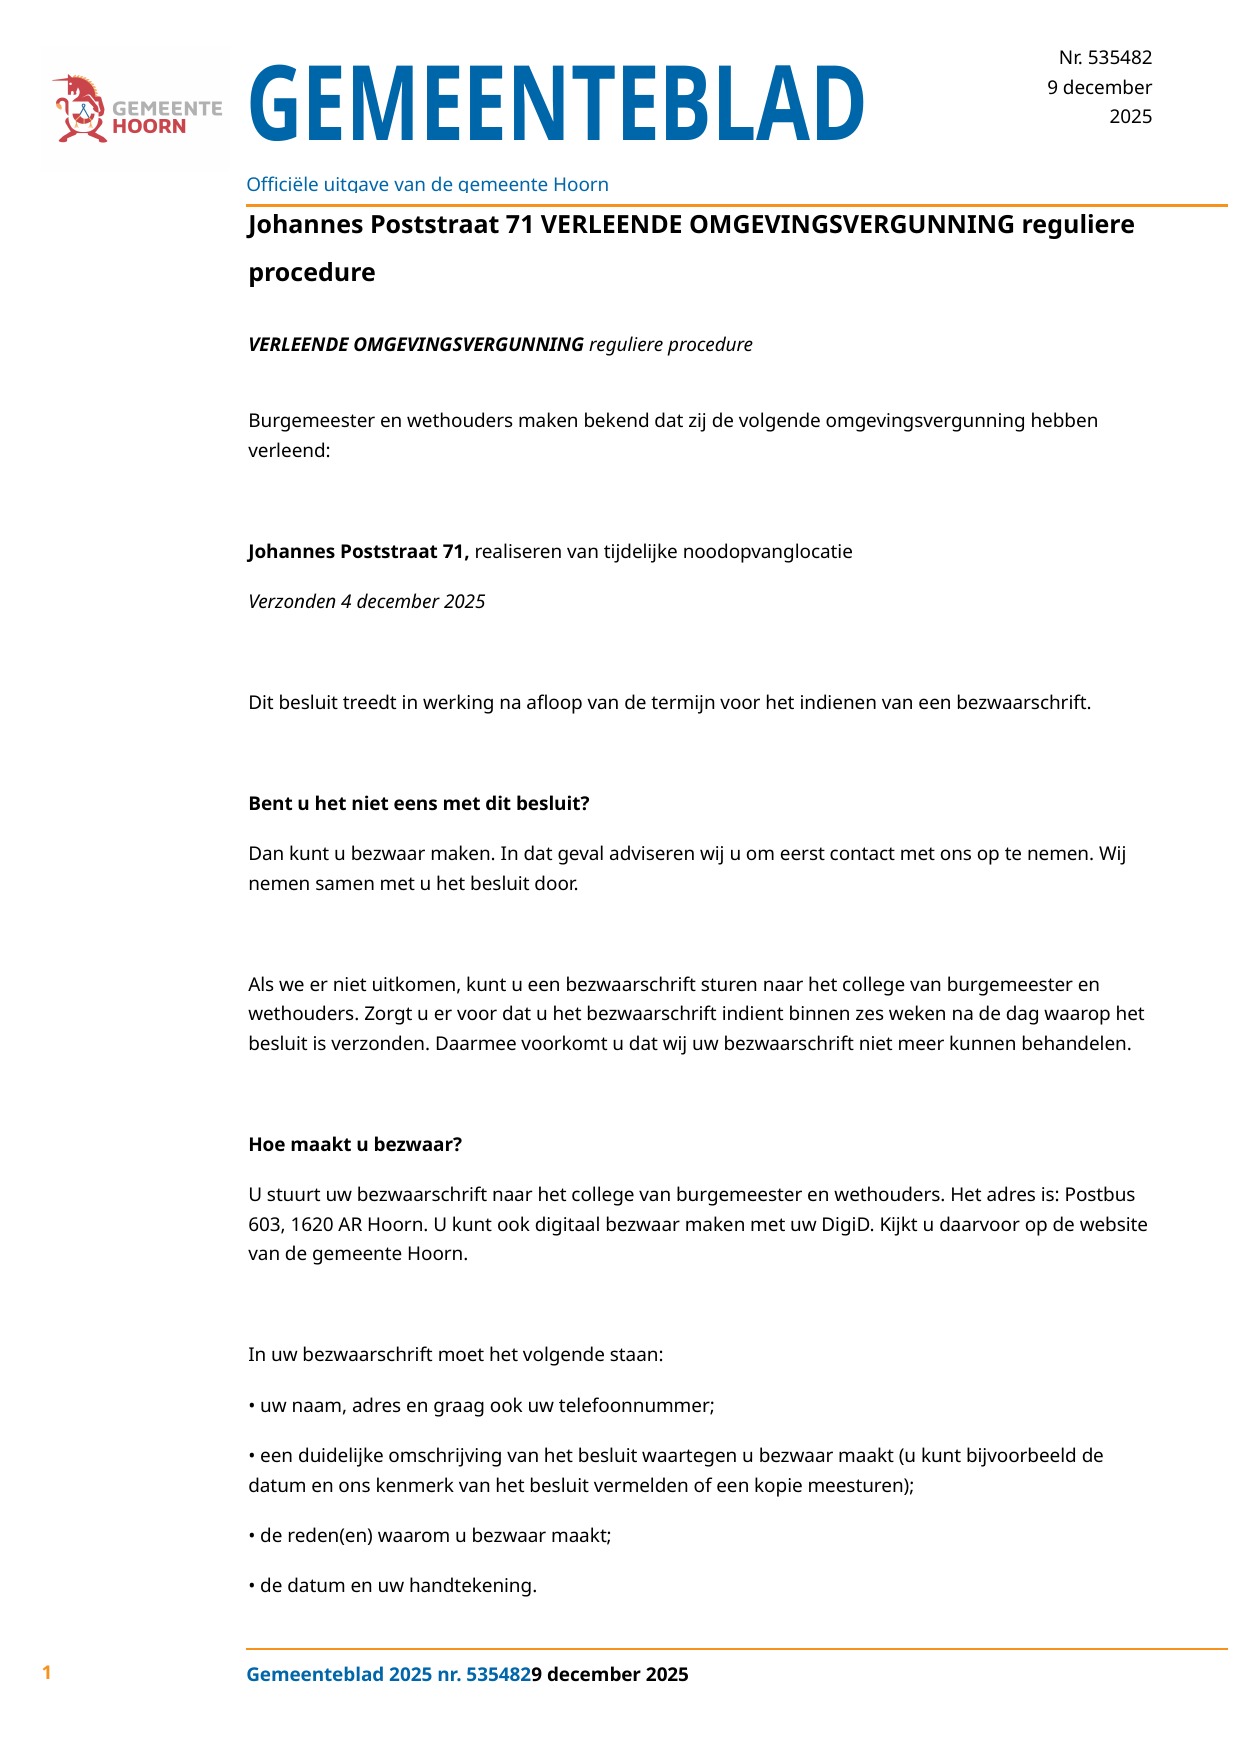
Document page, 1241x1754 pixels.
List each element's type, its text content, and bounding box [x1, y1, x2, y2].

picture [41, 47, 231, 172]
text Dan kunt u bezwaar maken. In dat geval adviseren wij u om eerst contact met ons op te nemen. Wij nemen samen met u het besluit door. [248, 841, 1152, 896]
text In uw bezwaarschrift moet het volgende staan: [248, 1341, 1152, 1367]
text Verzonden 4 december 2025 [248, 588, 1152, 614]
text Bent u het niet eens met dit besluit? [248, 790, 1152, 816]
text • uw naam, adres en graag ook uw telefoonnummer; [248, 1392, 1152, 1417]
text Als we er niet uitkomen, kunt u een bezwaarschrift sturen naar het college van burgemeester en wethouders. Zorgt u er voor dat u het bezwaarschrift indient binnen zes weken na de dag waarop het besluit is verzonden. Daarmee voorkomt u dat wij uw bezwaarschrift niet meer kunnen behandelen. [248, 971, 1152, 1056]
text Burgemeester en wethouders maken bekend dat zij de volgende omgevingsvergunning hebben verleend: [248, 408, 1152, 463]
text Hoe maakt u bezwaar? [248, 1131, 1152, 1157]
text U stuurt uw bezwaarschrift naar het college van burgemeester en wethouders. Het adres is: Postbus 603, 1620 AR Hoorn. U kunt ook digitaal bezwaar maken met uw DigiD. Kijkt u daarvoor op de website van de gemeente Hoorn. [248, 1181, 1152, 1266]
text • de datum en uw handtekening. [248, 1573, 1152, 1598]
text VERLEENDE OMGEVINGSVERGUNNING reguliere procedure [248, 331, 1152, 357]
text Johannes Poststraat 71 VERLEENDE OMGEVINGSVERGUNNING reguliere procedure [248, 207, 1152, 288]
text Johannes Poststraat 71, realiseren van tijdelijke noodopvanglocatie [248, 538, 1152, 564]
text • de reden(en) waarom u bezwaar maakt; [248, 1522, 1152, 1548]
text • een duidelijke omschrijving van het besluit waartegen u bezwaar maakt (u kunt bijvoorbeeld de datum en ons kenmerk van het besluit vermelden of een kopie meesturen); [248, 1442, 1152, 1497]
text Dit besluit treedt in werking na afloop van de termijn voor het indienen van een bezwaarschrift. [248, 689, 1152, 715]
